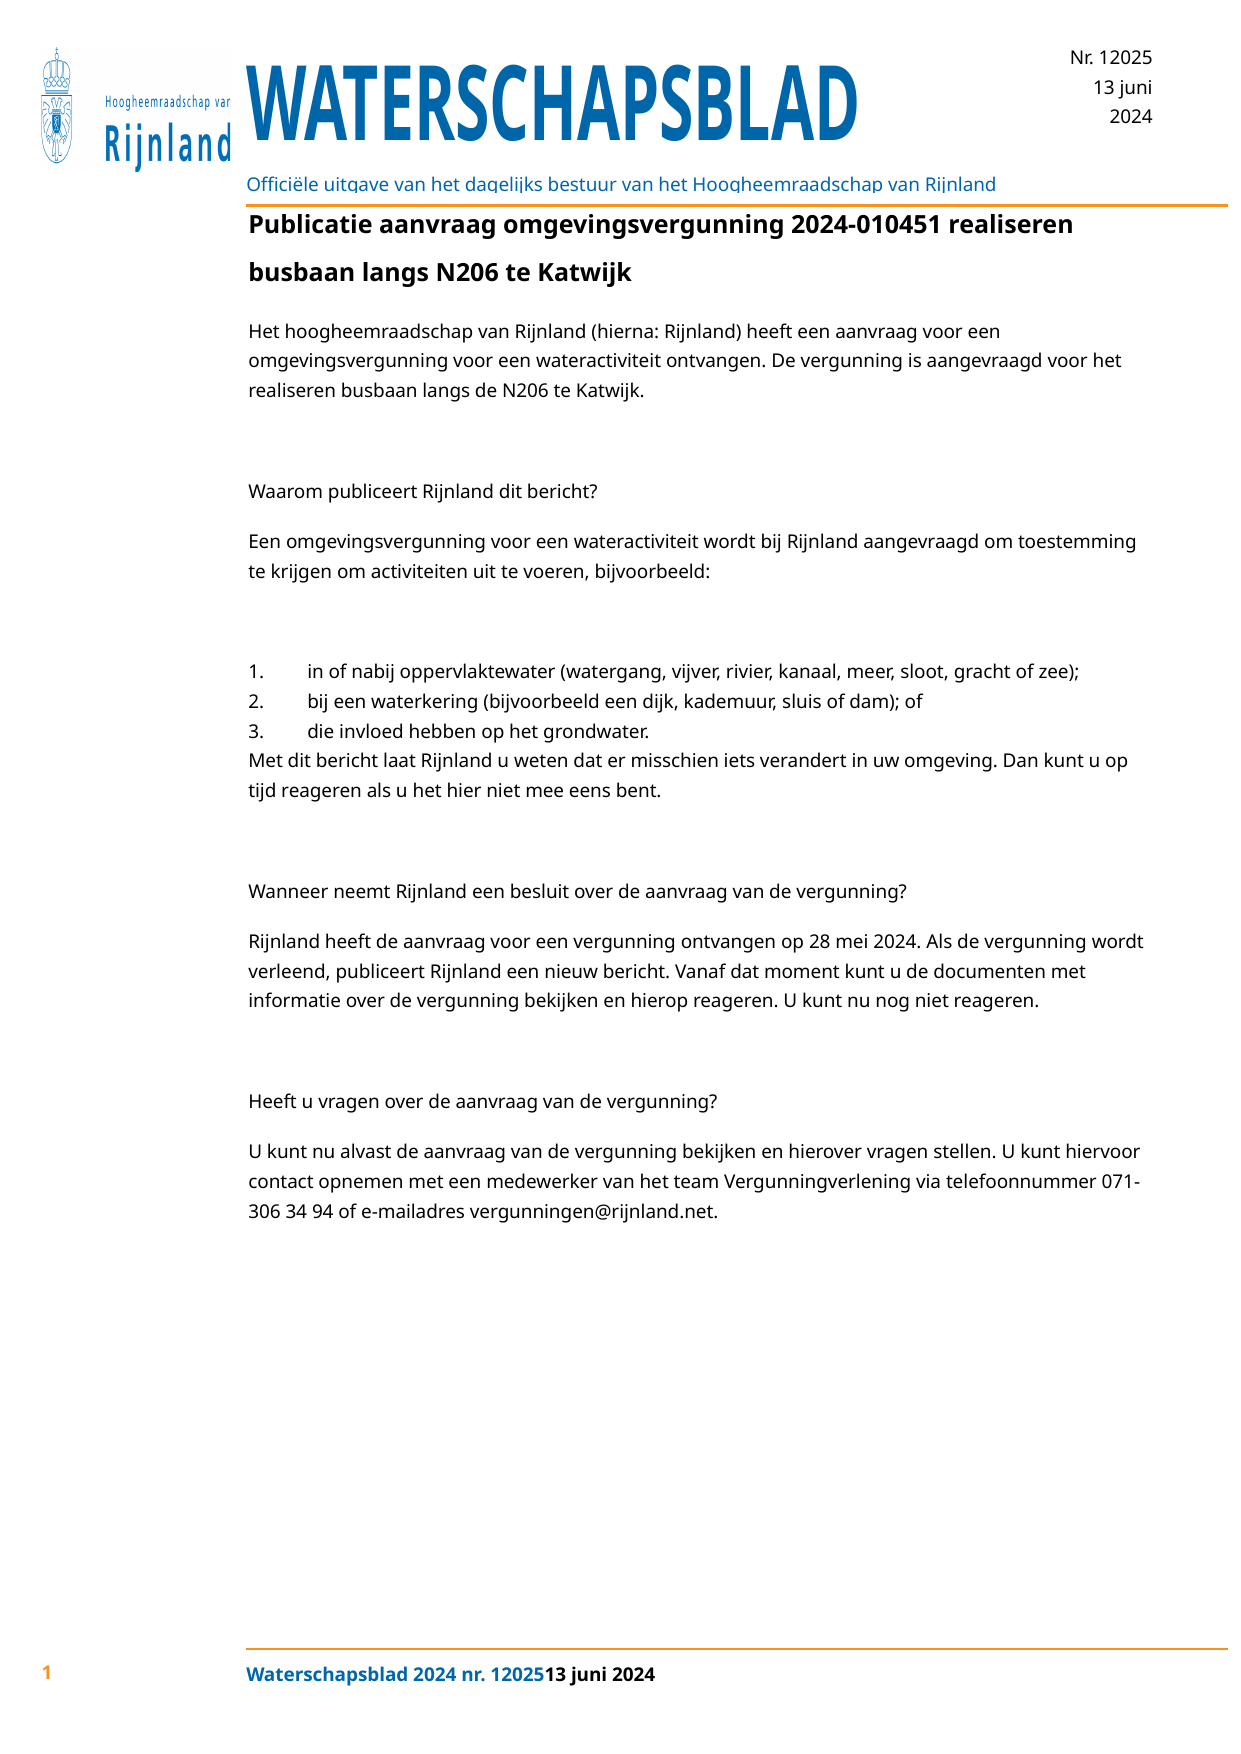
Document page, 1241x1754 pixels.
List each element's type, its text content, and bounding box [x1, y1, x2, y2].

list bij een waterkering (bijvoorbeeld een dijk, kademuur, sluis of dam); of [248, 688, 1152, 714]
text Het hoogheemraadschap van Rijnland (hierna: Rijnland) heeft een aanvraag voor een omgevingsvergunning voor een wateractiviteit ontvangen. De vergunning is aangevraagd voor het realiseren busbaan langs de N206 te Katwijk. [248, 318, 1152, 403]
text U kunt nu alvast de aanvraag van de vergunning bekijken en hierover vragen stellen. U kunt hiervoor contact opnemen met een medewerker van het team Vergunningverlening via telefoonnummer 071-306 34 94 of e-mailadres vergunningen@rijnland.net. [248, 1139, 1152, 1224]
picture [41, 47, 231, 172]
list in of nabij oppervlaktewater (watergang, vijver, rivier, kanaal, meer, sloot, gracht of zee); [248, 659, 1152, 684]
text Waarom publiceert Rijnland dit bericht? [248, 478, 1152, 504]
text Een omgevingsvergunning voor een wateractiviteit wordt bij Rijnland aangevraagd om toestemming te krijgen om activiteiten uit te voeren, bijvoorbeeld: [248, 528, 1152, 584]
text Heeft u vragen over de aanvraag van de vergunning? [248, 1088, 1152, 1114]
text Publicatie aanvraag omgevingsvergunning 2024-010451 realiseren busbaan langs N206 te Katwijk [248, 207, 1152, 288]
text Met dit bericht laat Rijnland u weten dat er misschien iets verandert in uw omgeving. Dan kunt u op tijd reageren als u het hier niet mee eens bent. [248, 747, 1152, 803]
text Rijnland heeft de aanvraag voor een vergunning ontvangen op 28 mei 2024. Als de vergunning wordt verleend, publiceert Rijnland een nieuw bericht. Vanaf dat moment kunt u de documenten met informatie over de vergunning bekijken en hierop reageren. U kunt nu nog niet reageren. [248, 928, 1152, 1013]
list die invloed hebben op het grondwater. [248, 718, 1152, 744]
text Wanneer neemt Rijnland een besluit over de aanvraag van de vergunning? [248, 878, 1152, 904]
